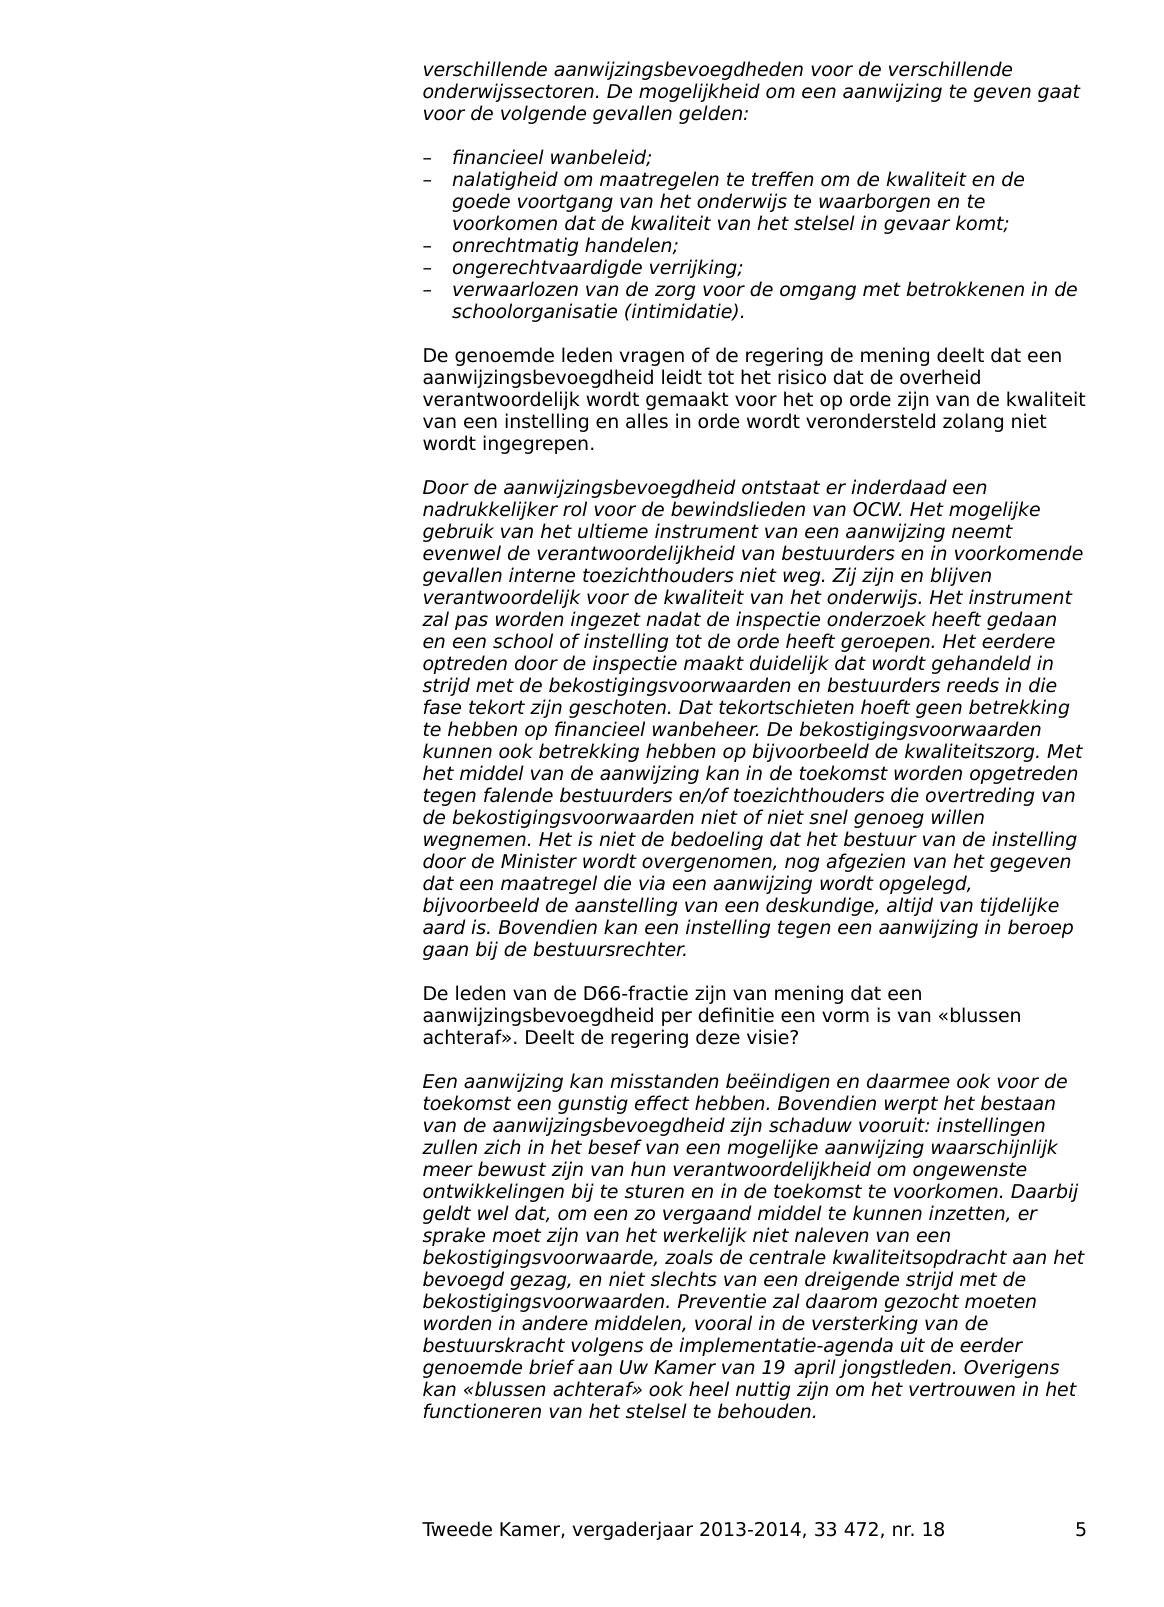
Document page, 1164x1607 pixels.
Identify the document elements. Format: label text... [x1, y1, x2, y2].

text De leden van de D66-fractie zijn van mening dat een aanwijzingsbevoegdheid per definitie een vorm is van «blussen achteraf». Deelt de regering deze visie? [422, 983, 1087, 1049]
text – financieel wanbeleid; [422, 147, 1087, 169]
text – verwaarlozen van de zorg voor de omgang met betrokkenen in de schoolorganisatie (intimidatie). [422, 279, 1087, 323]
text De genoemde leden vragen of de regering de mening deelt dat een aanwijzingsbevoegdheid leidt tot het risico dat de overheid verantwoordelijk wordt gemaakt voor het op orde zijn van de kwaliteit van een instelling en alles in orde wordt verondersteld zolang niet wordt ingegrepen. [422, 345, 1087, 455]
text verschillende aanwijzingsbevoegdheden voor de verschillende onderwijssectoren. De mogelijkheid om een aanwijzing te geven gaat voor de volgende gevallen gelden: [422, 59, 1087, 125]
text – onrechtmatig handelen; [422, 235, 1087, 257]
text – nalatigheid om maatregelen te treffen om de kwaliteit en de goede voortgang van het onderwijs te waarborgen en te voorkomen dat de kwaliteit van het stelsel in gevaar komt; [422, 169, 1087, 235]
text Door de aanwijzingsbevoegdheid ontstaat er inderdaad een nadrukkelijker rol voor de bewindslieden van OCW. Het mogelijke gebruik van het ultieme instrument van een aanwijzing neemt evenwel de verantwoordelijkheid van bestuurders en in voorkomende gevallen interne toezichthouders niet weg. Zij zijn en blijven verantwoordelijk voor de kwaliteit van het onderwijs. Het instrument zal pas worden ingezet nadat de inspectie onderzoek heeft gedaan en een school of instelling tot de orde heeft geroepen. Het eerdere optreden door de inspectie maakt duidelijk dat wordt gehandeld in strijd met de bekostigingsvoorwaarden en bestuurders reeds in die fase tekort zijn geschoten. Dat tekortschieten hoeft geen betrekking te hebben op financieel wanbeheer. De bekostigingsvoorwaarden kunnen ook betrekking hebben op bijvoorbeeld de kwaliteitszorg. Met het middel van de aanwijzing kan in de toekomst worden opgetreden tegen falende bestuurders en/of toezichthouders die overtreding van de bekostigingsvoorwaarden niet of niet snel genoeg willen wegnemen. Het is niet de bedoeling dat het bestuur van de instelling door de Minister wordt overgenomen, nog afgezien van het gegeven dat een maatregel die via een aanwijzing wordt opgelegd, bijvoorbeeld de aanstelling van een deskundige, altijd van tijdelijke aard is. Bovendien kan een instelling tegen een aanwijzing in beroep gaan bij de bestuursrechter. [422, 477, 1087, 961]
text Een aanwijzing kan misstanden beëindigen en daarmee ook voor de toekomst een gunstig effect hebben. Bovendien werpt het bestaan van de aanwijzingsbevoegdheid zijn schaduw vooruit: instellingen zullen zich in het besef van een mogelijke aanwijzing waarschijnlijk meer bewust zijn van hun verantwoordelijkheid om ongewenste ontwikkelingen bij te sturen en in de toekomst te voorkomen. Daarbij geldt wel dat, om een zo vergaand middel te kunnen inzetten, er sprake moet zijn van het werkelijk niet naleven van een bekostigingsvoorwaarde, zoals de centrale kwaliteitsopdracht aan het bevoegd gezag, en niet slechts van een dreigende strijd met de bekostigingsvoorwaarden. Preventie zal daarom gezocht moeten worden in andere middelen, vooral in de versterking van de bestuurskracht volgens de implementatie-agenda uit de eerder genoemde brief aan Uw Kamer van 19 april jongstleden. Overigens kan «blussen achteraf» ook heel nuttig zijn om het vertrouwen in het functioneren van het stelsel te behouden. [422, 1071, 1087, 1423]
text – ongerechtvaardigde verrijking; [422, 257, 1087, 279]
